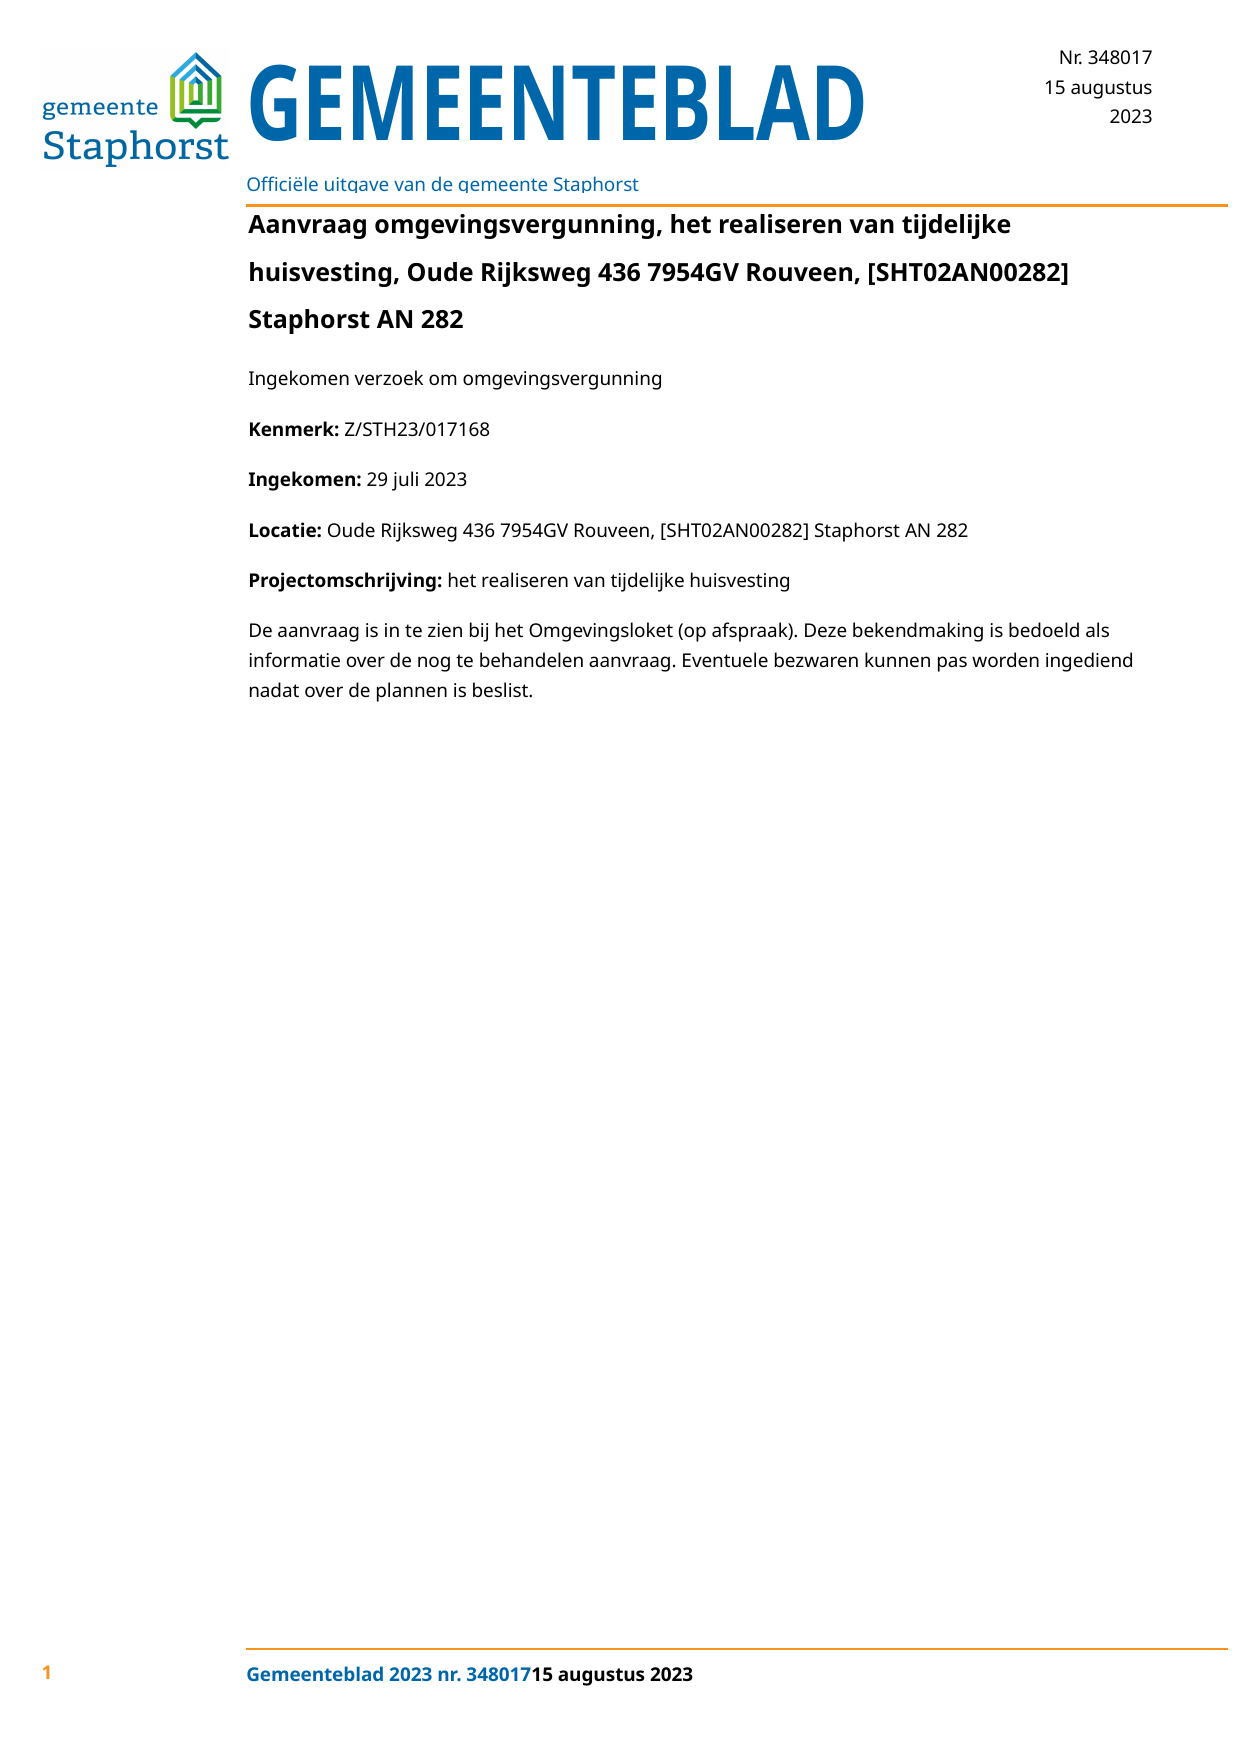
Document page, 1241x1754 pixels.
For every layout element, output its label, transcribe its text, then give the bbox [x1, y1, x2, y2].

text Kenmerk: Z/STH23/017168 [248, 416, 1152, 442]
text Locatie: Oude Rijksweg 436 7954GV Rouveen, [SHT02AN00282] Staphorst AN 282 [248, 517, 1152, 542]
text Ingekomen verzoek om omgevingsvergunning [248, 366, 1152, 391]
picture [41, 47, 231, 172]
text Ingekomen: 29 juli 2023 [248, 466, 1152, 492]
text Projectomschrijving: het realiseren van tijdelijke huisvesting [248, 567, 1152, 593]
text Aanvraag omgevingsvergunning, het realiseren van tijdelijke huisvesting, Oude Rijksweg 436 7954GV Rouveen, [SHT02AN00282] Staphorst AN 282 [248, 207, 1152, 336]
text De aanvraag is in te zien bij het Omgevingsloket (op afspraak). Deze bekendmaking is bedoeld als informatie over de nog te behandelen aanvraag. Eventuele bezwaren kunnen pas worden ingediend nadat over de plannen is beslist. [248, 618, 1152, 702]
